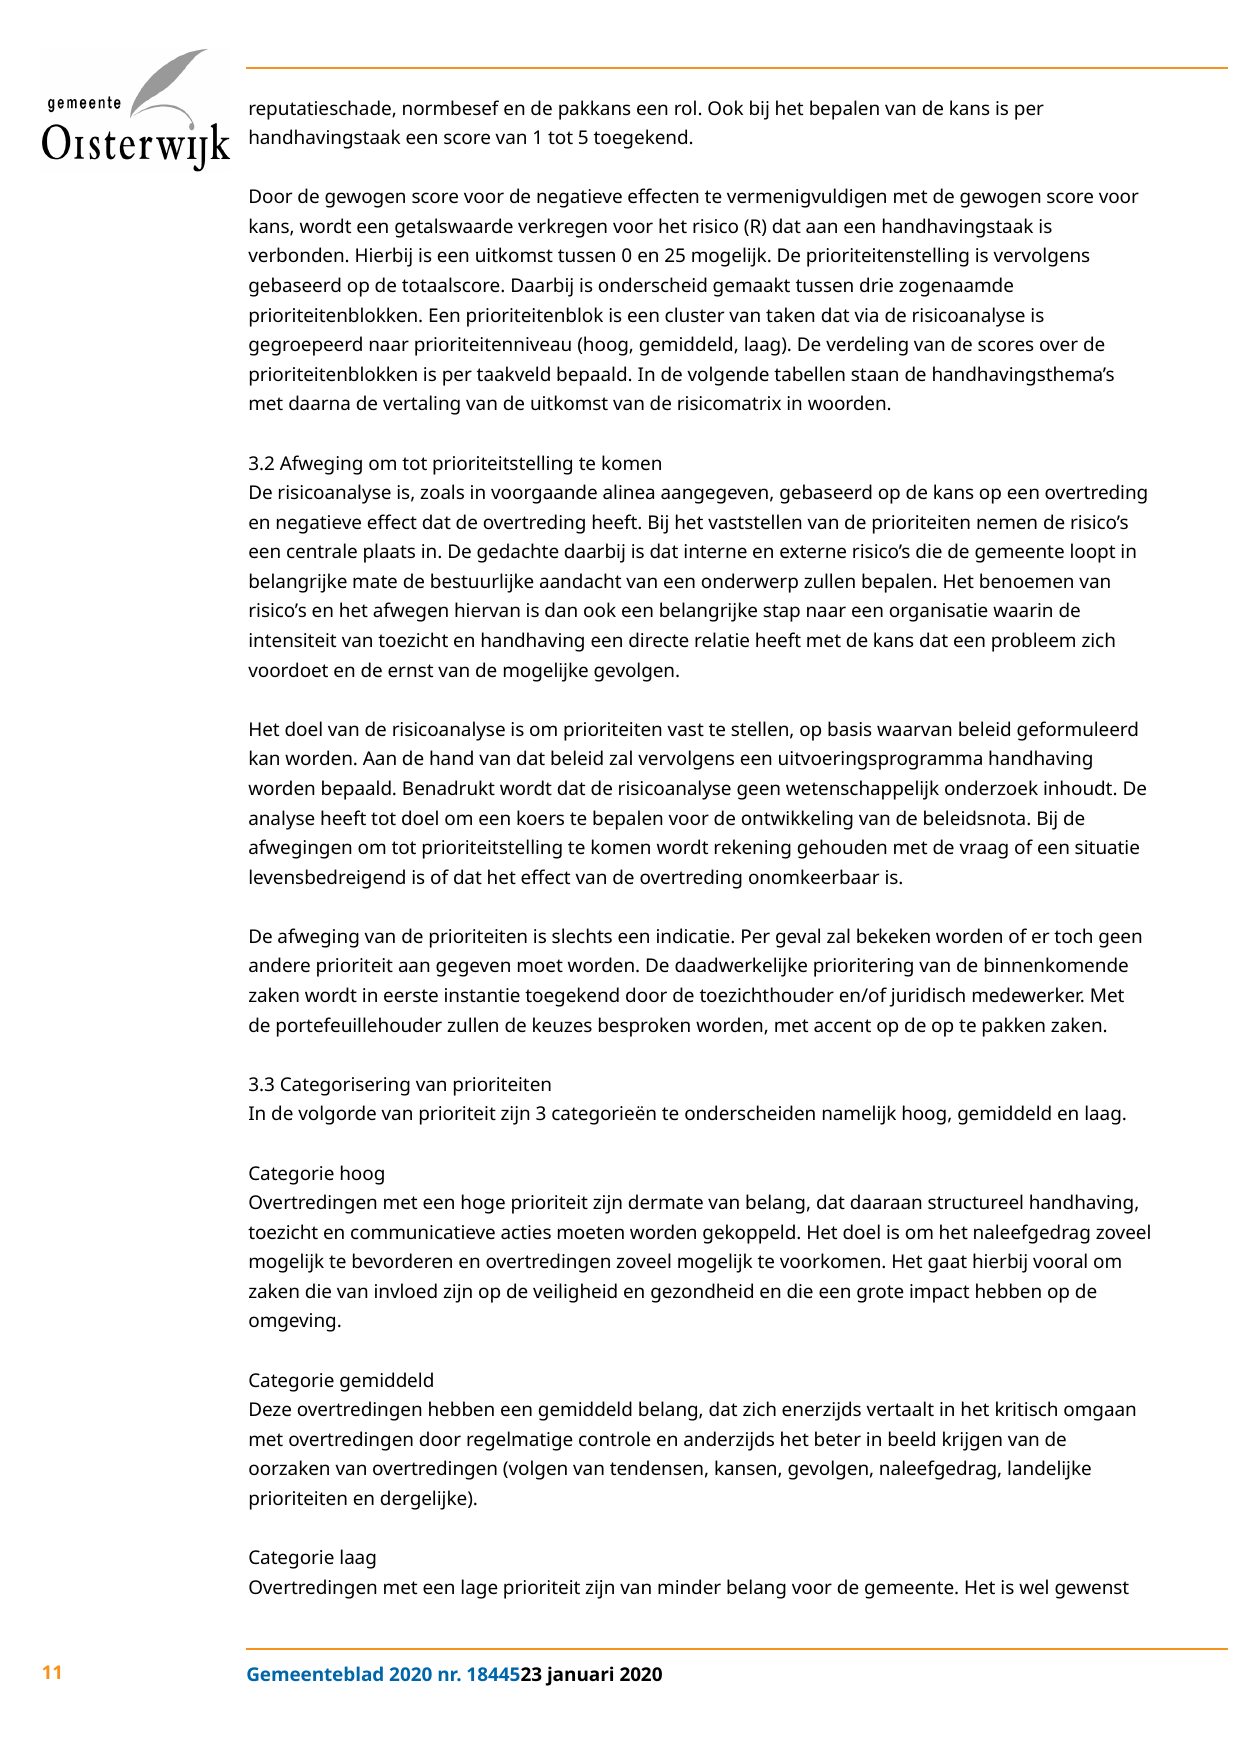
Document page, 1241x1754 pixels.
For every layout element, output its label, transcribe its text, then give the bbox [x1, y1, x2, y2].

text Overtredingen met een hoge prioriteit zijn dermate van belang, dat daaraan structureel handhaving, toezicht en communicatieve acties moeten worden gekoppeld. Het doel is om het naleefgedrag zoveel mogelijk te bevorderen en overtredingen zoveel mogelijk te voorkomen. Het gaat hierbij vooral om zaken die van invloed zijn op de veiligheid en gezondheid en die een grote impact hebben op de omgeving. [248, 1189, 1152, 1333]
text Door de gewogen score voor de negatieve effecten te vermenigvuldigen met de gewogen score voor kans, wordt een getalswaarde verkregen voor het risico (R) dat aan een handhavingstaak is verbonden. Hierbij is een uitkomst tussen 0 en 25 mogelijk. De prioriteitenstelling is vervolgens gebaseerd op de totaalscore. Daarbij is onderscheid gemaakt tussen drie zogenaamde prioriteitenblokken. Een prioriteitenblok is een cluster van taken dat via de risicoanalyse is gegroepeerd naar prioriteitenniveau (hoog, gemiddeld, laag). De verdeling van de scores over de prioriteitenblokken is per taakveld bepaald. In de volgende tabellen staan de handhavingsthema’s met daarna de vertaling van de uitkomst van de risicomatrix in woorden. [248, 183, 1152, 416]
text Het doel van de risicoanalyse is om prioriteiten vast te stellen, op basis waarvan beleid geformuleerd kan worden. Aan de hand van dat beleid zal vervolgens een uitvoeringsprogramma handhaving worden bepaald. Benadrukt wordt dat de risicoanalyse geen wetenschappelijk onderzoek inhoudt. De analyse heeft tot doel om een koers te bepalen voor de ontwikkeling van de beleidsnota. Bij de afwegingen om tot prioriteitstelling te komen wordt rekening gehouden met de vraag of een situatie levensbedreigend is of dat het effect van de overtreding onomkeerbaar is. [248, 716, 1152, 890]
text Categorie hoog [248, 1160, 1152, 1186]
text reputatieschade, normbesef en de pakkans een rol. Ook bij het bepalen van de kans is per handhavingstaak een score van 1 tot 5 toegekend. [248, 95, 1152, 150]
text Overtredingen met een lage prioriteit zijn van minder belang voor de gemeente. Het is wel gewenst [248, 1574, 1152, 1600]
text De risicoanalyse is, zoals in voorgaande alinea aangegeven, gebaseerd op de kans op een overtreding en negatieve effect dat de overtreding heeft. Bij het vaststellen van de prioriteiten nemen de risico’s een centrale plaats in. De gedachte daarbij is dat interne en externe risico’s die de gemeente loopt in belangrijke mate de bestuurlijke aandacht van een onderwerp zullen bepalen. Het benoemen van risico’s en het afwegen hiervan is dan ook een belangrijke stap naar een organisatie waarin de intensiteit van toezicht en handhaving een directe relatie heeft met de kans dat een probleem zich voordoet en de ernst van de mogelijke gevolgen. [248, 479, 1152, 683]
text De afweging van de prioriteiten is slechts een indicatie. Per geval zal bekeken worden of er toch geen andere prioriteit aan gegeven moet worden. De daadwerkelijke prioritering van de binnenkomende zaken wordt in eerste instantie toegekend door de toezichthouder en/of juridisch medewerker. Met de portefeuillehouder zullen de keuzes besproken worden, met accent op de op te pakken zaken. [248, 923, 1152, 1038]
text Categorie gemiddeld [248, 1367, 1152, 1393]
text 3.2 Afweging om tot prioriteitstelling te komen [248, 450, 1152, 476]
picture [41, 47, 231, 172]
text 3.3 Categorisering van prioriteiten [248, 1071, 1152, 1097]
text Categorie laag [248, 1544, 1152, 1570]
text Deze overtredingen hebben een gemiddeld belang, dat zich enerzijds vertaalt in het kritisch omgaan met overtredingen door regelmatige controle en anderzijds het beter in beeld krijgen van de oorzaken van overtredingen (volgen van tendensen, kansen, gevolgen, naleefgedrag, landelijke prioriteiten en dergelijke). [248, 1396, 1152, 1511]
text In de volgorde van prioriteit zijn 3 categorieën te onderscheiden namelijk hoog, gemiddeld en laag. [248, 1101, 1152, 1126]
